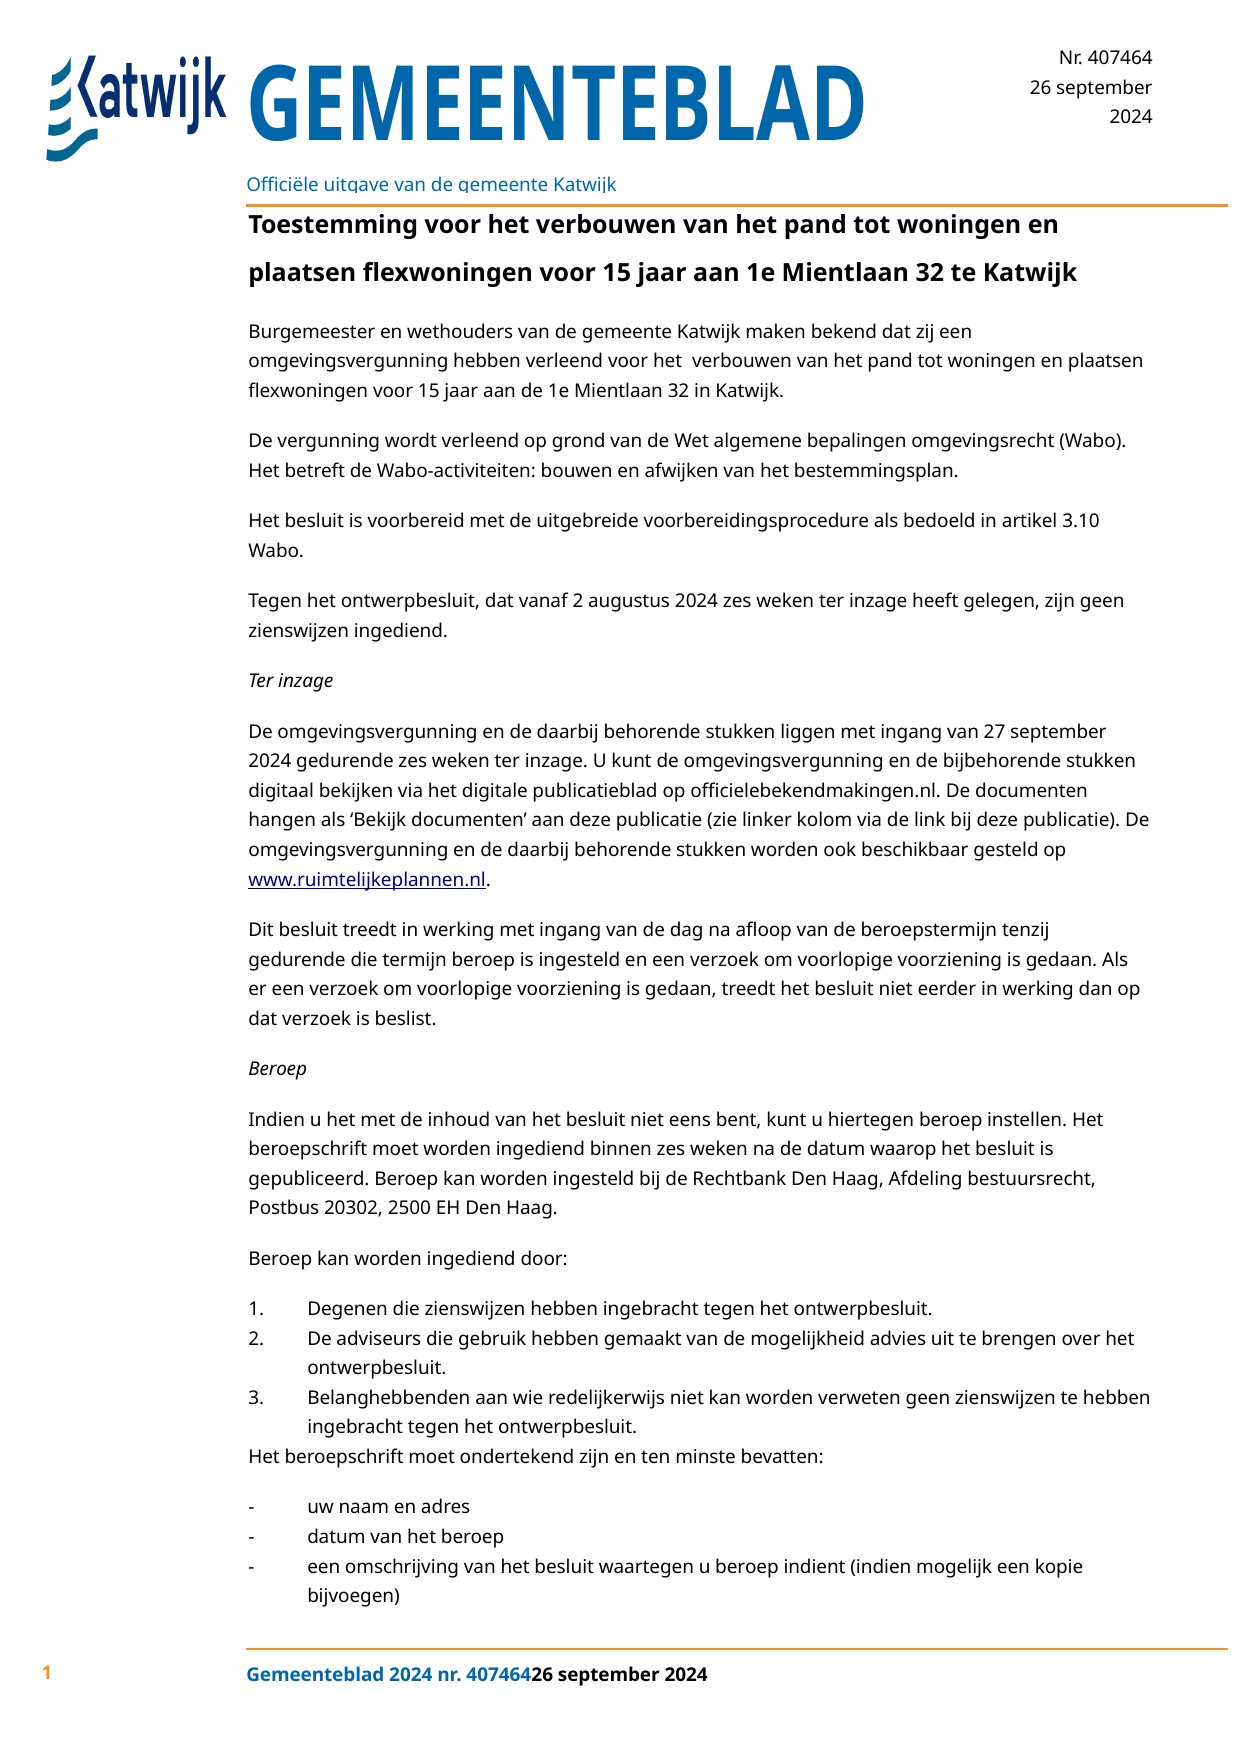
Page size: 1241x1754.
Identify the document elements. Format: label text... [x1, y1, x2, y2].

list datum van het beroep [248, 1523, 1152, 1549]
picture [41, 47, 231, 172]
text De vergunning wordt verleend op grond van de Wet algemene bepalingen omgevingsrecht (Wabo). Het betreft de Wabo-activiteiten: bouwen en afwijken van het bestemmingsplan. [248, 427, 1152, 483]
list Belanghebbenden aan wie redelijkerwijs niet kan worden verweten geen zienswijzen te hebben ingebracht tegen het ontwerpbesluit. [248, 1384, 1152, 1439]
text Beroep [248, 1055, 1152, 1081]
text Beroep kan worden ingediend door: [248, 1245, 1152, 1271]
list uw naam en adres [248, 1494, 1152, 1519]
text Dit besluit treedt in werking met ingang van de dag na afloop van de beroepstermijn tenzij gedurende die termijn beroep is ingesteld en een verzoek om voorlopige voorziening is gedaan. Als er een verzoek om voorlopige voorziening is gedaan, treedt het besluit niet eerder in werking dan op dat verzoek is beslist. [248, 916, 1152, 1031]
text Het besluit is voorbereid met de uitgebreide voorbereidingsprocedure als bedoeld in artikel 3.10 Wabo. [248, 507, 1152, 563]
text Burgemeester en wethouders van de gemeente Katwijk maken bekend dat zij een omgevingsvergunning hebben verleend voor het verbouwen van het pand tot woningen en plaatsen flexwoningen voor 15 jaar aan de 1e Mientlaan 32 in Katwijk. [248, 318, 1152, 403]
list De adviseurs die gebruik hebben gemaakt van de mogelijkheid advies uit te brengen over het ontwerpbesluit. [248, 1325, 1152, 1380]
text Ter inzage [248, 667, 1152, 693]
list Degenen die zienswijzen hebben ingebracht tegen het ontwerpbesluit. [248, 1295, 1152, 1321]
text Indien u het met de inhoud van het besluit niet eens bent, kunt u hiertegen beroep instellen. Het beroepschrift moet worden ingediend binnen zes weken na de datum waarop het besluit is gepubliceerd. Beroep kan worden ingesteld bij de Rechtbank Den Haag, Afdeling bestuursrecht, Postbus 20302, 2500 EH Den Haag. [248, 1106, 1152, 1220]
text Toestemming voor het verbouwen van het pand tot woningen en plaatsen flexwoningen voor 15 jaar aan 1e Mientlaan 32 te Katwijk [248, 207, 1152, 288]
text Het beroepschrift moet ondertekend zijn en ten minste bevatten: [248, 1443, 1152, 1469]
list een omschrijving van het besluit waartegen u beroep indient (indien mogelijk een kopie bijvoegen) [248, 1553, 1152, 1608]
text De omgevingsvergunning en de daarbij behorende stukken liggen met ingang van 27 september 2024 gedurende zes weken ter inzage. U kunt de omgevingsvergunning en de bijbehorende stukken digitaal bekijken via het digitale publicatieblad op officielebekendmakingen.nl. De documenten hangen als ‘Bekijk documenten’ aan deze publicatie (zie linker kolom via de link bij deze publicatie). De omgevingsvergunning en de daarbij behorende stukken worden ook beschikbaar gesteld op www.ruimtelijkeplannen.nl. [248, 718, 1152, 892]
text Tegen het ontwerpbesluit, dat vanaf 2 augustus 2024 zes weken ter inzage heeft gelegen, zijn geen zienswijzen ingediend. [248, 587, 1152, 643]
